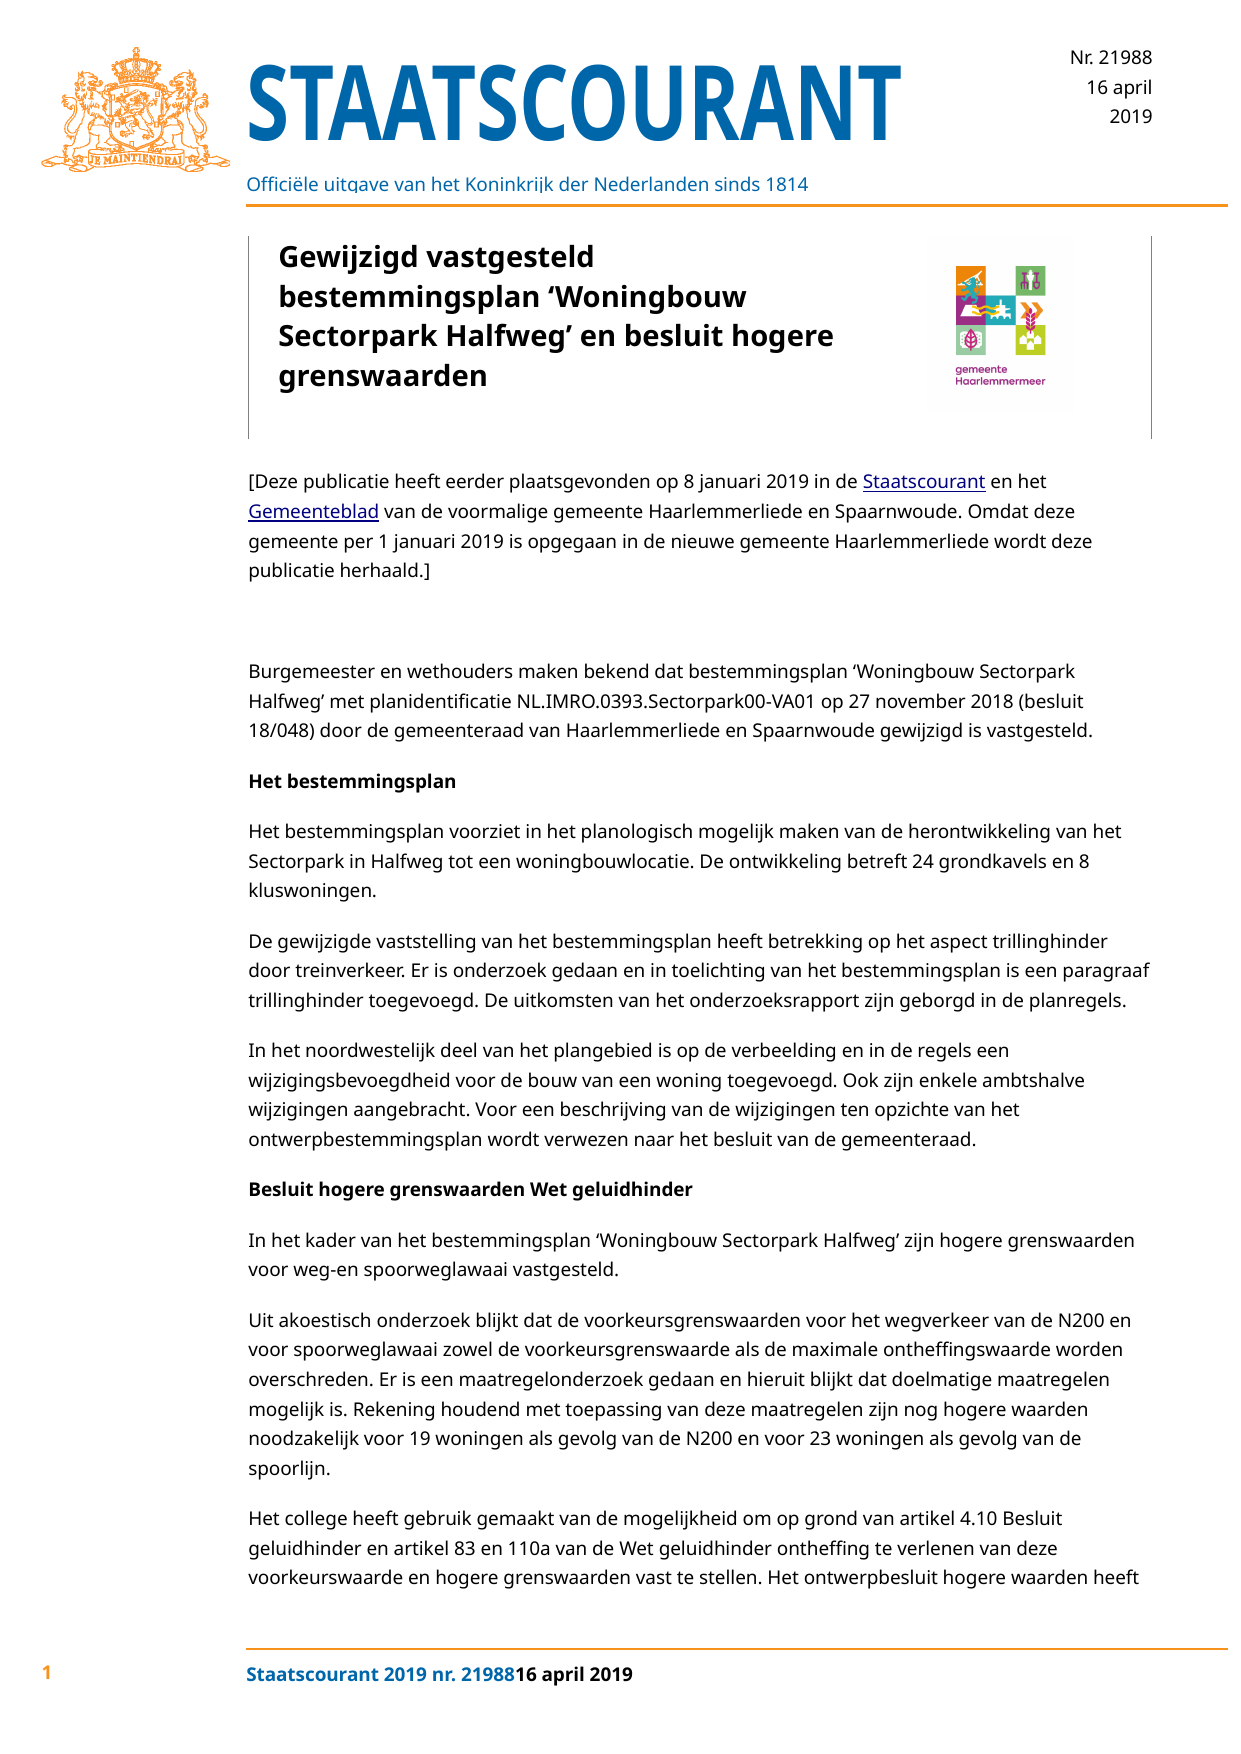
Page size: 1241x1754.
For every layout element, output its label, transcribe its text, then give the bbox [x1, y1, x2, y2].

text [Deze publicatie heeft eerder plaatsgevonden op 8 januari 2019 in de Staatscourant en het Gemeenteblad van de voormalige gemeente Haarlemmerliede en Spaarnwoude. Omdat deze gemeente per 1 januari 2019 is opgegaan in de nieuwe gemeente Haarlemmerliede wordt deze publicatie herhaald.] [248, 469, 1152, 583]
text Het bestemmingsplan [248, 768, 1152, 793]
text Het college heeft gebruik gemaakt van de mogelijkheid om op grond van artikel 4.10 Besluit geluidhinder en artikel 83 en 110a van de Wet geluidhinder ontheffing te verlenen van deze voorkeurswaarde en hogere grenswaarden vast te stellen. Het ontwerpbesluit hogere waarden heeft [248, 1505, 1152, 1590]
picture [41, 47, 231, 172]
picture [926, 236, 1075, 414]
table_header [1075, 236, 1151, 413]
text In het kader van het bestemmingsplan ‘Woningbouw Sectorpark Halfweg’ zijn hogere grenswaarden voor weg-en spoorweglawaai vastgesteld. [248, 1227, 1152, 1282]
text Burgemeester en wethouders maken bekend dat bestemmingsplan ‘Woningbouw Sectorpark Halfweg’ met planidentificatie NL.IMRO.0393.Sectorpark00-VA01 op 27 november 2018 (besluit 18/048) door de gemeenteraad van Haarlemmerliede en Spaarnwoude gewijzigd is vastgesteld. [248, 658, 1152, 743]
text Besluit hogere grenswaarden Wet geluidhinder [248, 1177, 1152, 1202]
text De gewijzigde vaststelling van het bestemmingsplan heeft betrekking op het aspect trillinghinder door treinverkeer. Er is onderzoek gedaan en in toelichting van het bestemmingsplan is een paragraaf trillinghinder toegevoegd. De uitkomsten van het onderzoeksrapport zijn geborgd in de planregels. [248, 928, 1152, 1013]
table_header [850, 236, 926, 413]
table_header Gewijzigd vastgesteld bestemmingsplan ‘Woningbouw Sectorpark Halfweg’ en besluit hogere grenswaarden [249, 236, 850, 439]
table_header [850, 414, 1151, 439]
text Uit akoestisch onderzoek blijkt dat de voorkeursgrenswaarden voor het wegverkeer van de N200 en voor spoorweglawaai zowel de voorkeursgrenswaarde als de maximale ontheffingswaarde worden overschreden. Er is een maatregelonderzoek gedaan en hieruit blijkt dat doelmatige maatregelen mogelijk is. Rekening houdend met toepassing van deze maatregelen zijn nog hogere waarden noodzakelijk voor 19 woningen als gevolg van de N200 en voor 23 woningen als gevolg van de spoorlijn. [248, 1307, 1152, 1481]
text Het bestemmingsplan voorziet in het planologisch mogelijk maken van de herontwikkeling van het Sectorpark in Halfweg tot een woningbouwlocatie. De ontwikkeling betreft 24 grondkavels en 8 kluswoningen. [248, 818, 1152, 903]
text In het noordwestelijk deel van het plangebied is op de verbeelding en in de regels een wijzigingsbevoegdheid voor de bouw van een woning toegevoegd. Ook zijn enkele ambtshalve wijzigingen aangebracht. Voor een beschrijving van de wijzigingen ten opzichte van het ontwerpbestemmingsplan wordt verwezen naar het besluit van de gemeenteraad. [248, 1037, 1152, 1152]
